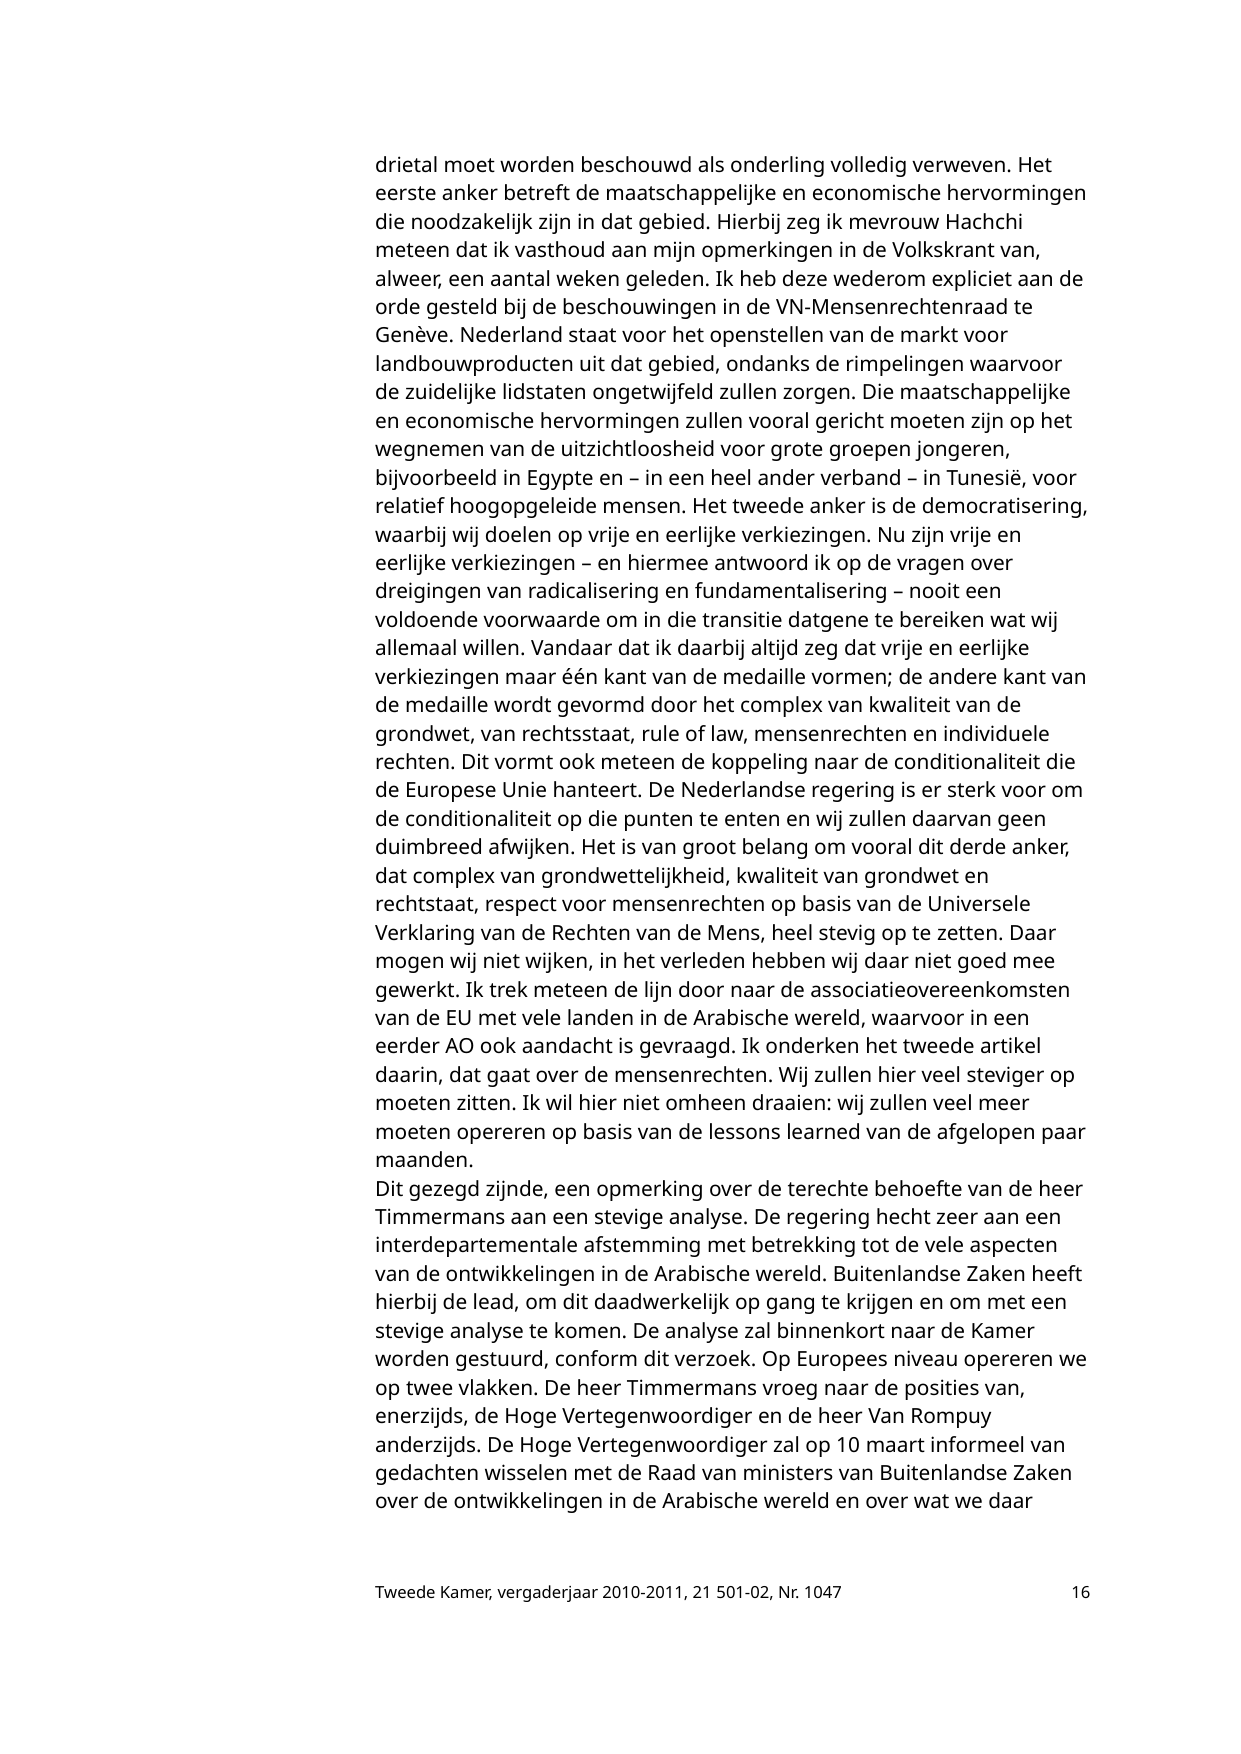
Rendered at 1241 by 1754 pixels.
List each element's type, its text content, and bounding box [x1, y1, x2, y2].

text Dit gezegd zijnde, een opmerking over de terechte behoefte van de heer Timmermans aan een stevige analyse. De regering hecht zeer aan een interdepartementale afstemming met betrekking tot de vele aspecten van de ontwikkelingen in de Arabische wereld. Buitenlandse Zaken heeft hierbij de lead, om dit daadwerkelijk op gang te krijgen en om met een stevige analyse te komen. De analyse zal binnenkort naar de Kamer worden gestuurd, conform dit verzoek. Op Europees niveau opereren we op twee vlakken. De heer Timmermans vroeg naar de posities van, enerzijds, de Hoge Vertegenwoordiger en de heer Van Rompuy anderzijds. De Hoge Vertegenwoordiger zal op 10 maart informeel van gedachten wisselen met de Raad van ministers van Buitenlandse Zaken over de ontwikkelingen in de Arabische wereld en over wat we daar [375, 1174, 1090, 1515]
text drietal moet worden beschouwd als onderling volledig verweven. Het eerste anker betreft de maatschappelijke en economische hervormingen die noodzakelijk zijn in dat gebied. Hierbij zeg ik mevrouw Hachchi meteen dat ik vasthoud aan mijn opmerkingen in de Volkskrant van, alweer, een aantal weken geleden. Ik heb deze wederom expliciet aan de orde gesteld bij de beschouwingen in de VN-Mensenrechtenraad te Genève. Nederland staat voor het openstellen van de markt voor landbouwproducten uit dat gebied, ondanks de rimpelingen waarvoor de zuidelijke lidstaten ongetwijfeld zullen zorgen. Die maatschappelijke en economische hervormingen zullen vooral gericht moeten zijn op het wegnemen van de uitzichtloosheid voor grote groepen jongeren, bijvoorbeeld in Egypte en – in een heel ander verband – in Tunesië, voor relatief hoogopgeleide mensen. Het tweede anker is de democratisering, waarbij wij doelen op vrije en eerlijke verkiezingen. Nu zijn vrije en eerlijke verkiezingen – en hiermee antwoord ik op de vragen over dreigingen van radicalisering en fundamentalisering – nooit een voldoende voorwaarde om in die transitie datgene te bereiken wat wij allemaal willen. Vandaar dat ik daarbij altijd zeg dat vrije en eerlijke verkiezingen maar één kant van de medaille vormen; de andere kant van de medaille wordt gevormd door het complex van kwaliteit van de grondwet, van rechtsstaat, rule of law, mensenrechten en individuele rechten. Dit vormt ook meteen de koppeling naar de conditionaliteit die de Europese Unie hanteert. De Nederlandse regering is er sterk voor om de conditionaliteit op die punten te enten en wij zullen daarvan geen duimbreed afwijken. Het is van groot belang om vooral dit derde anker, dat complex van grondwettelijkheid, kwaliteit van grondwet en rechtstaat, respect voor mensenrechten op basis van de Universele Verklaring van de Rechten van de Mens, heel stevig op te zetten. Daar mogen wij niet wijken, in het verleden hebben wij daar niet goed mee gewerkt. Ik trek meteen de lijn door naar de associatieovereenkomsten van de EU met vele landen in de Arabische wereld, waarvoor in een eerder AO ook aandacht is gevraagd. Ik onderken het tweede artikel daarin, dat gaat over de mensenrechten. Wij zullen hier veel steviger op moeten zitten. Ik wil hier niet omheen draaien: wij zullen veel meer moeten opereren op basis van de lessons learned van de afgelopen paar maanden. [375, 150, 1090, 1174]
